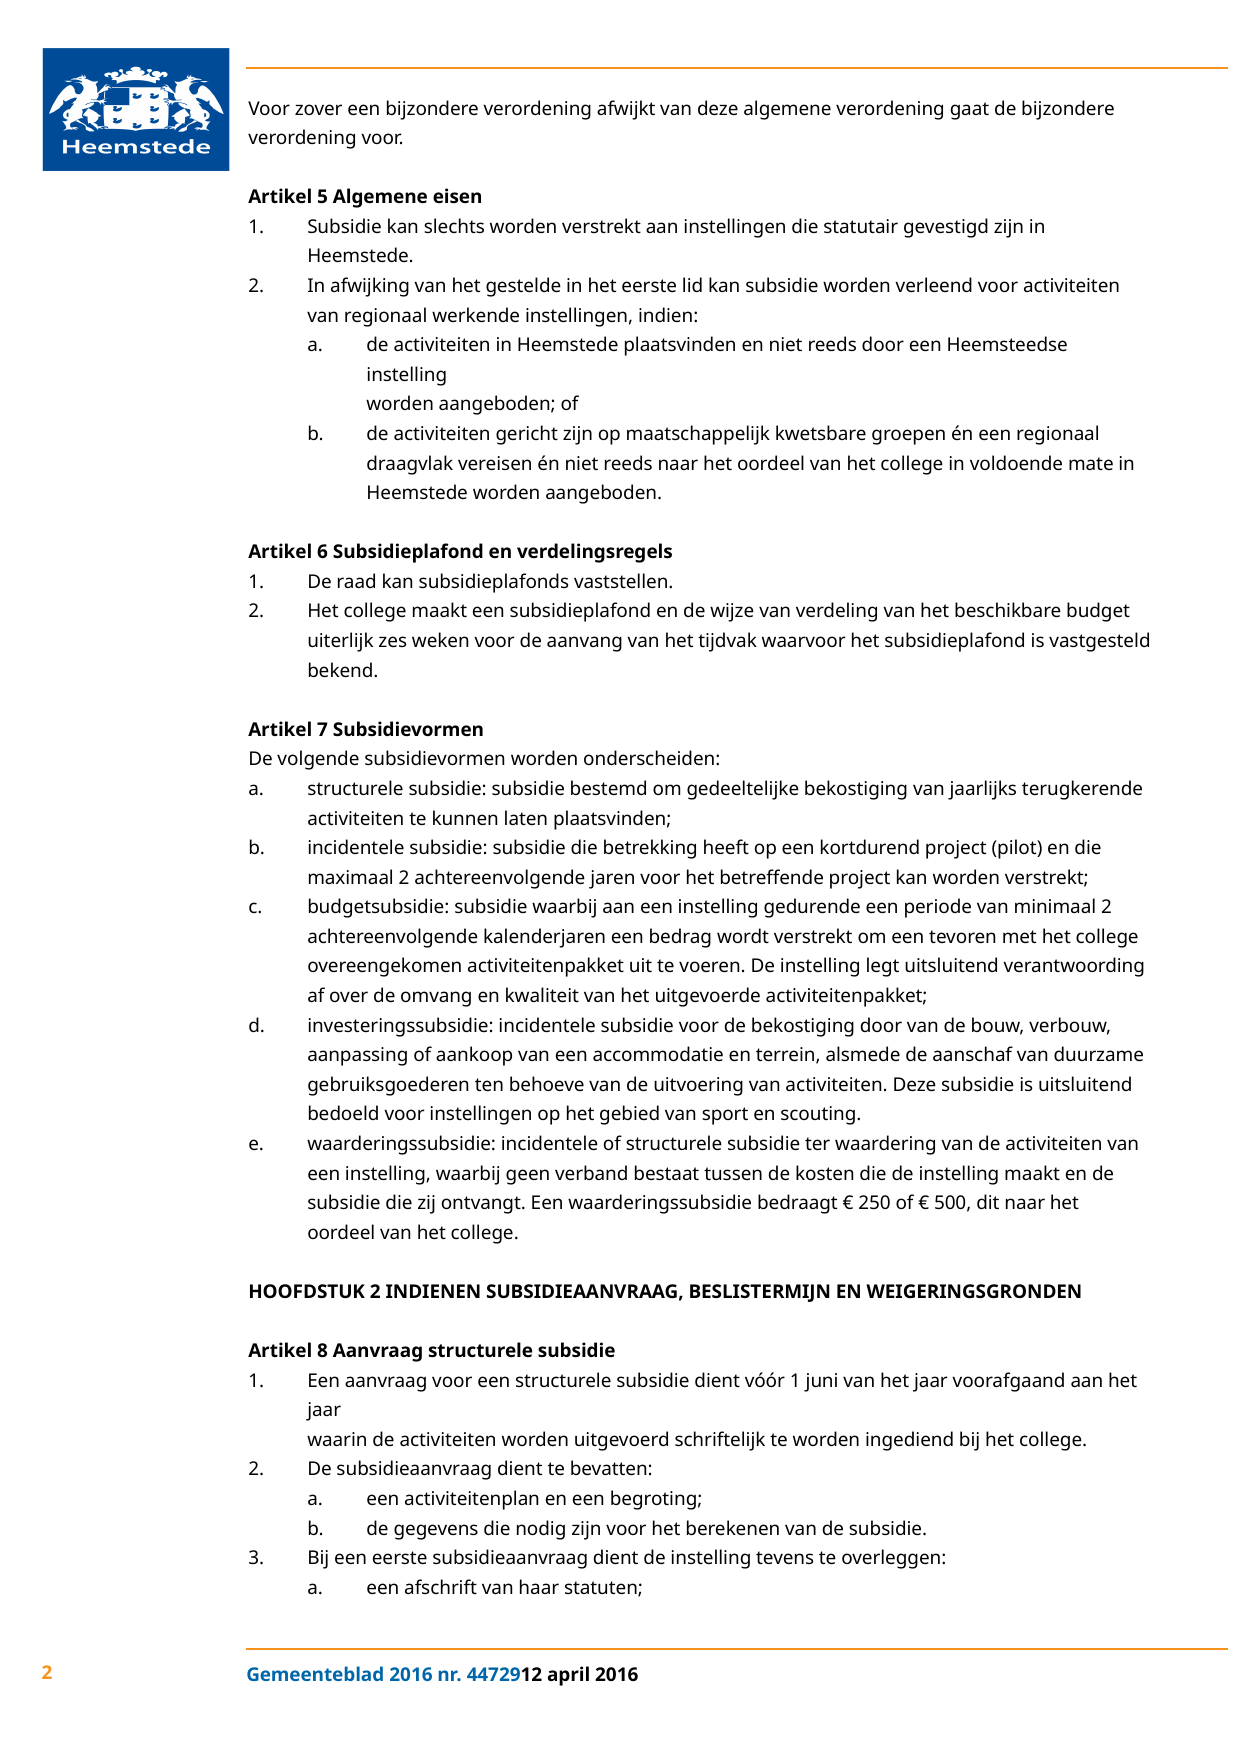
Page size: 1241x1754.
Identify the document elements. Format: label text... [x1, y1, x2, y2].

list de activiteiten gericht zijn op maatschappelijk kwetsbare groepen én een regionaal draagvlak vereisen én niet reeds naar het oordeel van het college in voldoende mate in Heemstede worden aangeboden. [307, 420, 1152, 505]
list de gegevens die nodig zijn voor het berekenen van de subsidie. [307, 1515, 1152, 1541]
list incidentele subsidie: subsidie die betrekking heeft op een kortdurend project (pilot) en die maximaal 2 achtereenvolgende jaren voor het betreffende project kan worden verstrekt; [248, 834, 1152, 890]
list de activiteiten in Heemstede plaatsvinden en niet reeds door een Heemsteedse instelling [307, 331, 1152, 387]
list Het college maakt een subsidieplafond en de wijze van verdeling van het beschikbare budget uiterlijk zes weken voor de aanvang van het tijdvak waarvoor het subsidieplafond is vastgesteld bekend. [248, 598, 1152, 683]
picture [41, 47, 231, 172]
list waarderingssubsidie: incidentele of structurele subsidie ter waardering van de activiteiten van een instelling, waarbij geen verband bestaat tussen de kosten die de instelling maakt en de subsidie die zij ontvangt. Een waarderingssubsidie bedraagt € 250 of € 500, dit naar het oordeel van het college. [248, 1130, 1152, 1245]
text Artikel 7 Subsidievormen [248, 716, 1152, 742]
list een afschrift van haar statuten; [307, 1574, 1152, 1600]
list De raad kan subsidieplafonds vaststellen. [248, 568, 1152, 594]
list een activiteitenplan en een begroting; [307, 1485, 1152, 1511]
list Subsidie kan slechts worden verstrekt aan instellingen die statutair gevestigd zijn in Heemstede. [248, 213, 1152, 268]
list Een aanvraag voor een structurele subsidie dient vóór 1 juni van het jaar voorafgaand aan het jaar [248, 1367, 1152, 1422]
list structurele subsidie: subsidie bestemd om gedeeltelijke bekostiging van jaarlijks terugkerende activiteiten te kunnen laten plaatsvinden; [248, 775, 1152, 831]
list worden aangeboden; of [307, 391, 1152, 416]
text Voor zover een bijzondere verordening afwijkt van deze algemene verordening gaat de bijzondere verordening voor. [248, 95, 1152, 150]
list De subsidieaanvraag dient te bevatten: [248, 1456, 1152, 1481]
text Artikel 8 Aanvraag structurele subsidie [248, 1337, 1152, 1363]
text HOOFDSTUK 2 INDIENEN SUBSIDIEAANVRAAG, BESLISTERMIJN EN WEIGERINGSGRONDEN [248, 1278, 1152, 1304]
list Bij een eerste subsidieaanvraag dient de instelling tevens te overleggen: [248, 1544, 1152, 1570]
list waarin de activiteiten worden uitgevoerd schriftelijk te worden ingediend bij het college. [248, 1426, 1152, 1452]
text De volgende subsidievormen worden onderscheiden: [248, 746, 1152, 771]
list In afwijking van het gestelde in het eerste lid kan subsidie worden verleend voor activiteiten van regionaal werkende instellingen, indien: [248, 272, 1152, 328]
text Artikel 5 Algemene eisen [248, 183, 1152, 209]
text Artikel 6 Subsidieplafond en verdelingsregels [248, 538, 1152, 564]
list investeringssubsidie: incidentele subsidie voor de bekostiging door van de bouw, verbouw, aanpassing of aankoop van een accommodatie en terrein, alsmede de aanschaf van duurzame gebruiksgoederen ten behoeve van de uitvoering van activiteiten. Deze subsidie is uitsluitend bedoeld voor instellingen op het gebied van sport en scouting. [248, 1012, 1152, 1126]
list budgetsubsidie: subsidie waarbij aan een instelling gedurende een periode van minimaal 2 achtereenvolgende kalenderjaren een bedrag wordt verstrekt om een tevoren met het college overeengekomen activiteitenpakket uit te voeren. De instelling legt uitsluitend verantwoording af over de omvang en kwaliteit van het uitgevoerde activiteitenpakket; [248, 893, 1152, 1008]
